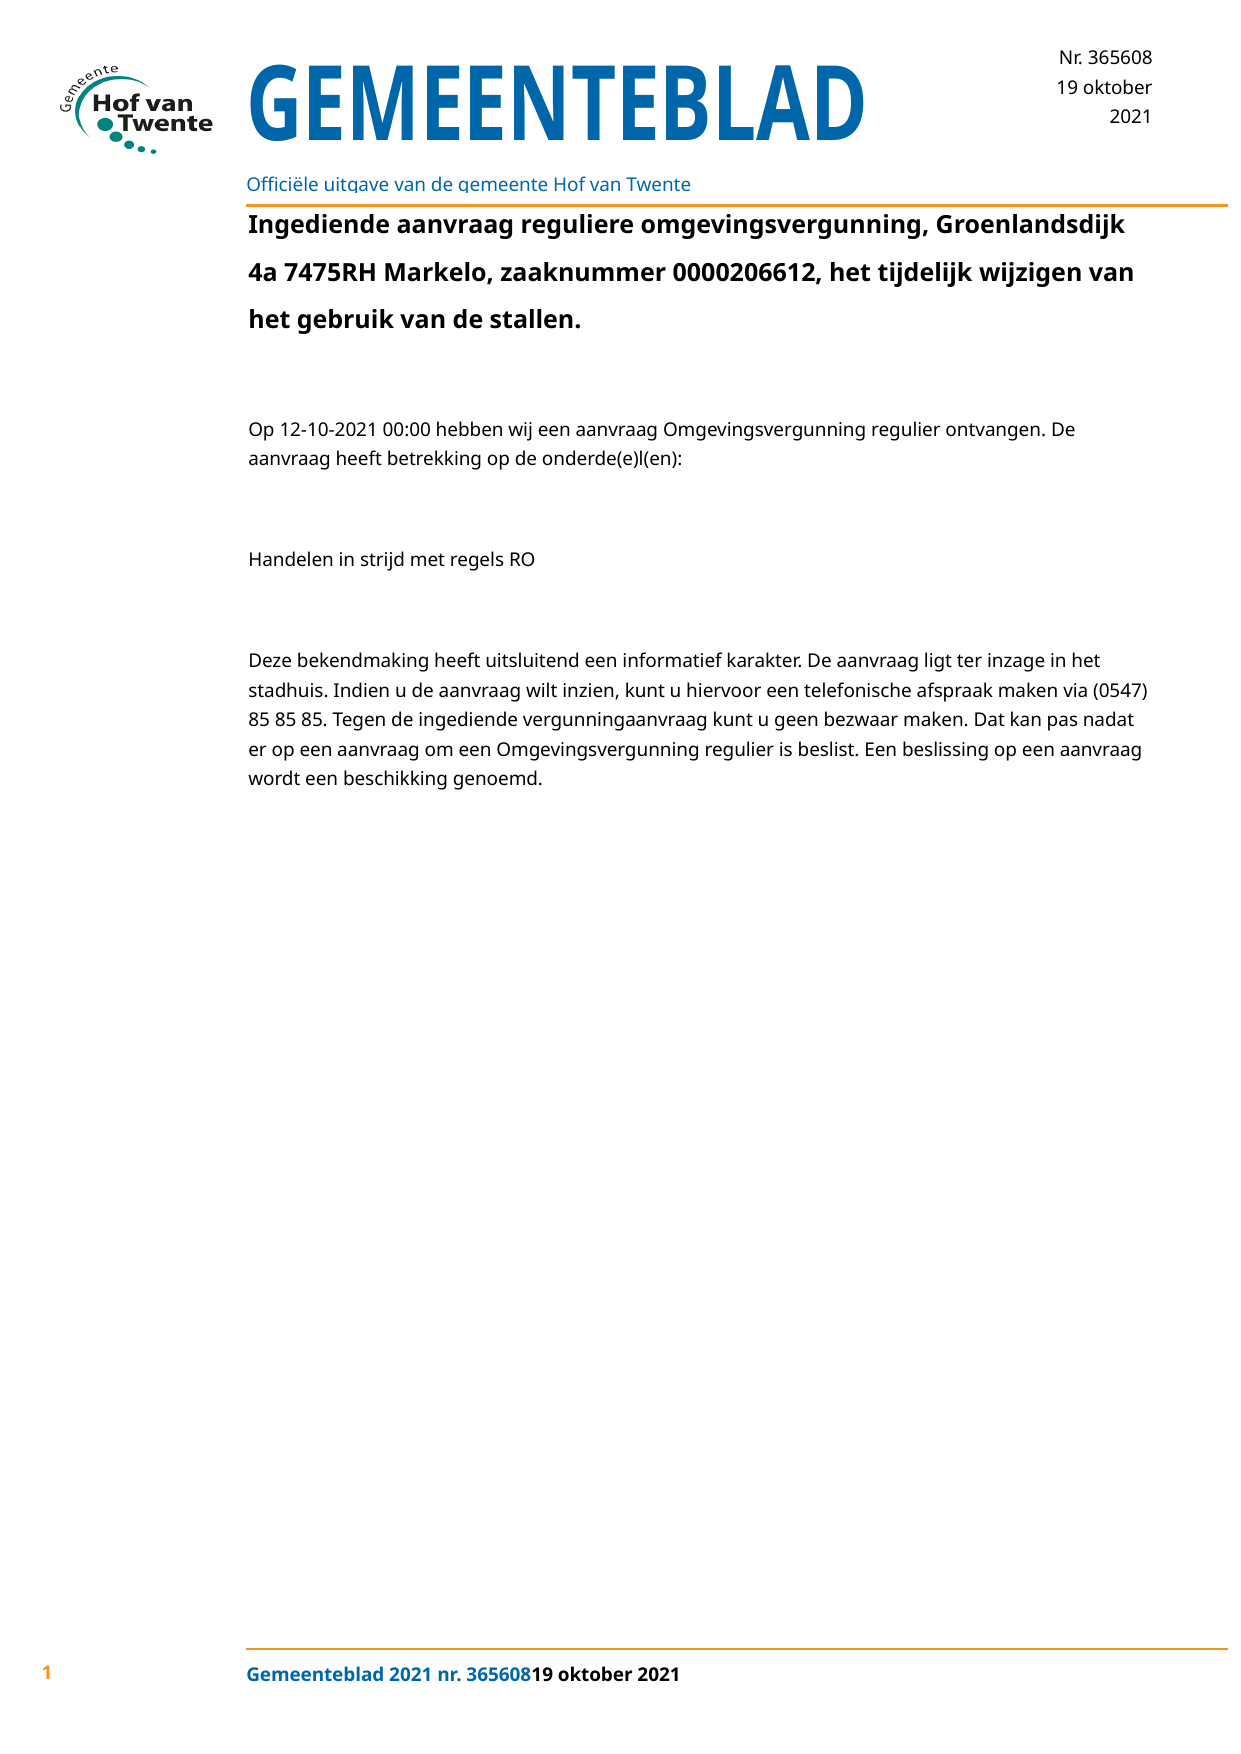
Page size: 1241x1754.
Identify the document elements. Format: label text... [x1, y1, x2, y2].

text Handelen in strijd met regels RO [248, 546, 1152, 572]
picture [41, 47, 231, 172]
text Ingediende aanvraag reguliere omgevingsvergunning, Groenlandsdijk 4a 7475RH Markelo, zaaknummer 0000206612, het tijdelijk wijzigen van het gebruik van de stallen. [248, 207, 1152, 336]
text Op 12-10-2021 00:00 hebben wij een aanvraag Omgevingsvergunning regulier ontvangen. De aanvraag heeft betrekking op de onderde(e)l(en): [248, 416, 1152, 471]
text Deze bekendmaking heeft uitsluitend een informatief karakter. De aanvraag ligt ter inzage in het stadhuis. Indien u de aanvraag wilt inzien, kunt u hiervoor een telefonische afspraak maken via (0547) 85 85 85. Tegen de ingediende vergunningaanvraag kunt u geen bezwaar maken. Dat kan pas nadat er op een aanvraag om een Omgevingsvergunning regulier is beslist. Een beslissing op een aanvraag wordt een beschikking genoemd. [248, 647, 1152, 791]
